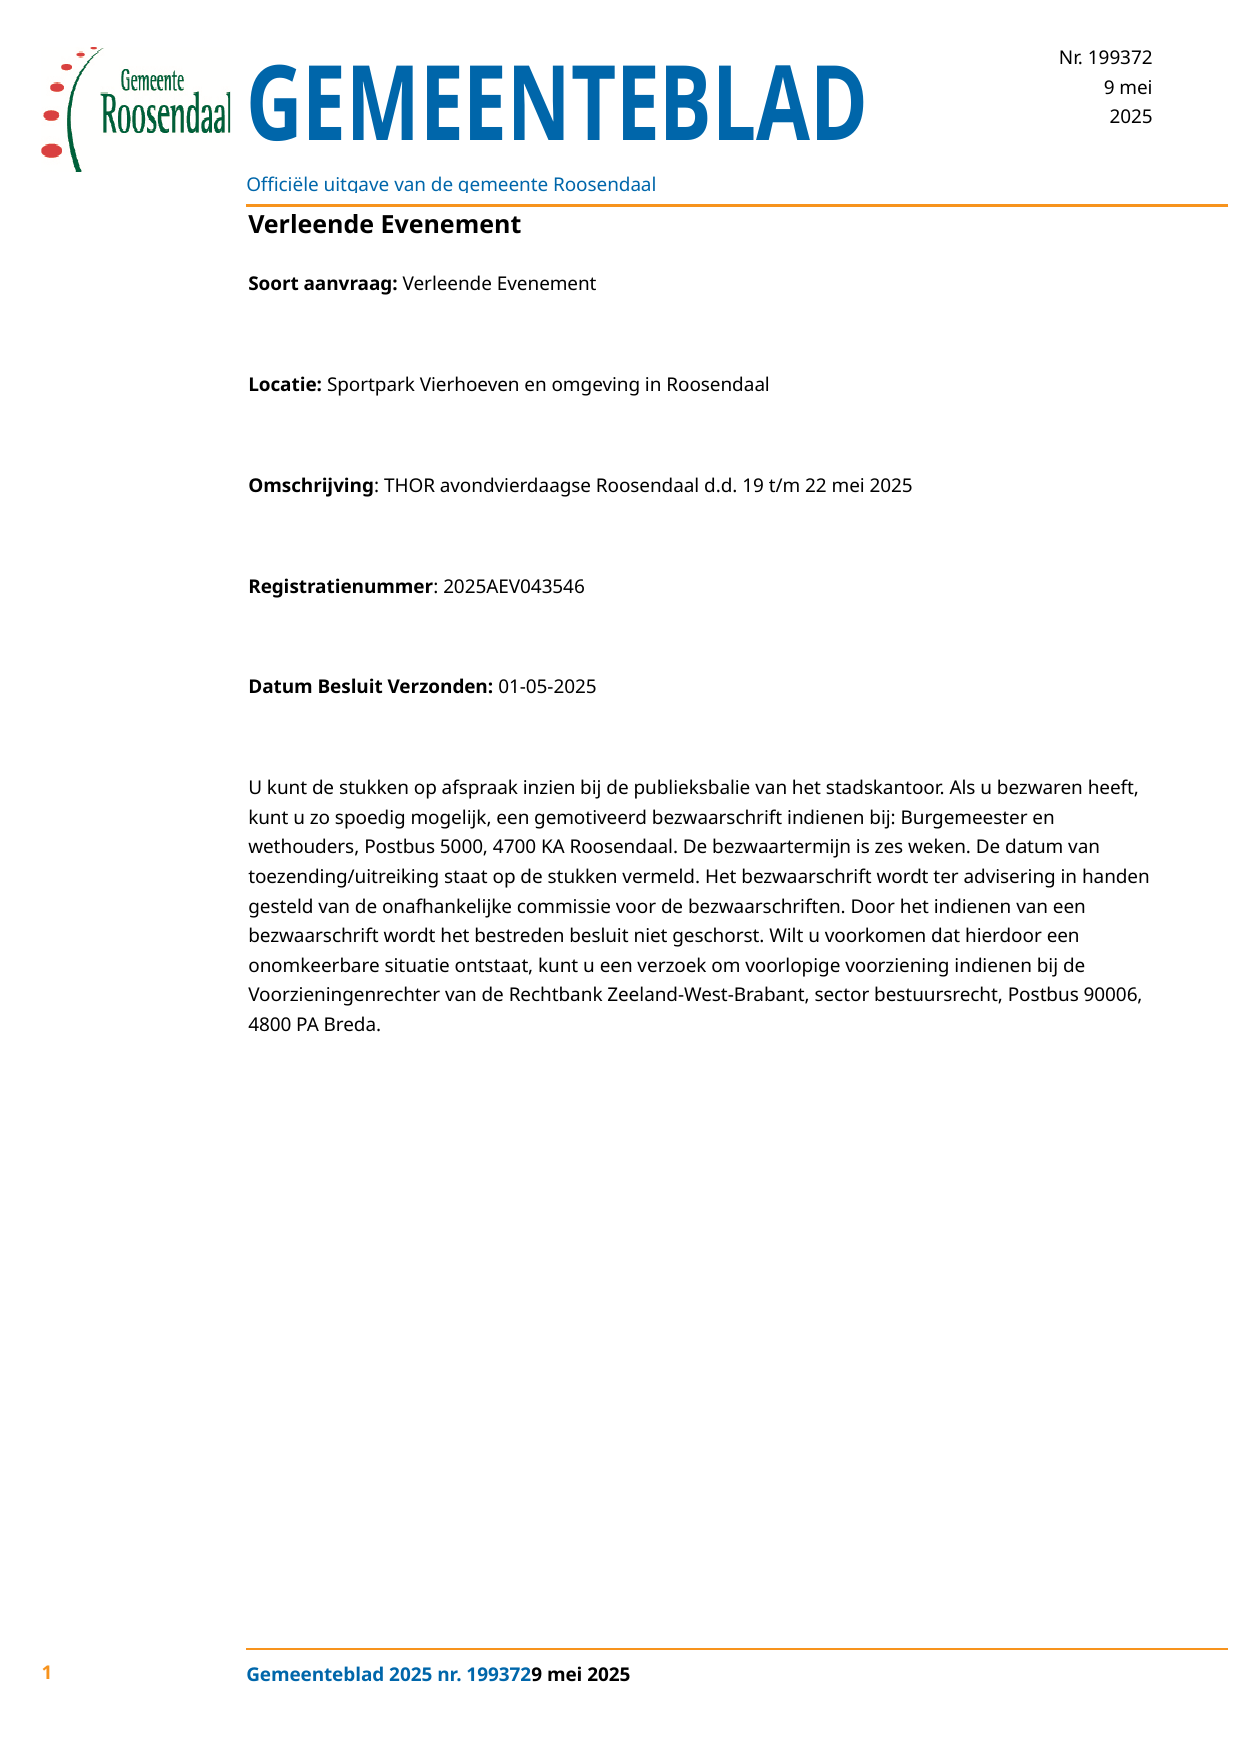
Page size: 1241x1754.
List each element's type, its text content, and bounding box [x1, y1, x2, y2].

text Verleende Evenement [248, 207, 1152, 241]
text Omschrijving: THOR avondvierdaagse Roosendaal d.d. 19 t/m 22 mei 2025 [248, 472, 1152, 498]
picture [41, 47, 231, 172]
text Datum Besluit Verzonden: 01-05-2025 [248, 674, 1152, 699]
text Registratienummer: 2025AEV043546 [248, 573, 1152, 598]
text U kunt de stukken op afspraak inzien bij de publieksbalie van het stadskantoor. Als u bezwaren heeft, kunt u zo spoedig mogelijk, een gemotiveerd bezwaarschrift indienen bij: Burgemeester en wethouders, Postbus 5000, 4700 KA Roosendaal. De bezwaartermijn is zes weken. De datum van toezending/uitreiking staat op de stukken vermeld. Het bezwaarschrift wordt ter advisering in handen gesteld van de onafhankelijke commissie voor de bezwaarschriften. Door het indienen van een bezwaarschrift wordt het bestreden besluit niet geschorst. Wilt u voorkomen dat hierdoor een onomkeerbare situatie ontstaat, kunt u een verzoek om voorlopige voorziening indienen bij de Voorzieningenrechter van de Rechtbank Zeeland-West-Brabant, sector bestuursrecht, Postbus 90006, 4800 PA Breda. [248, 774, 1152, 1037]
text Locatie: Sportpark Vierhoeven en omgeving in Roosendaal [248, 371, 1152, 397]
text Soort aanvraag: Verleende Evenement [248, 270, 1152, 296]
